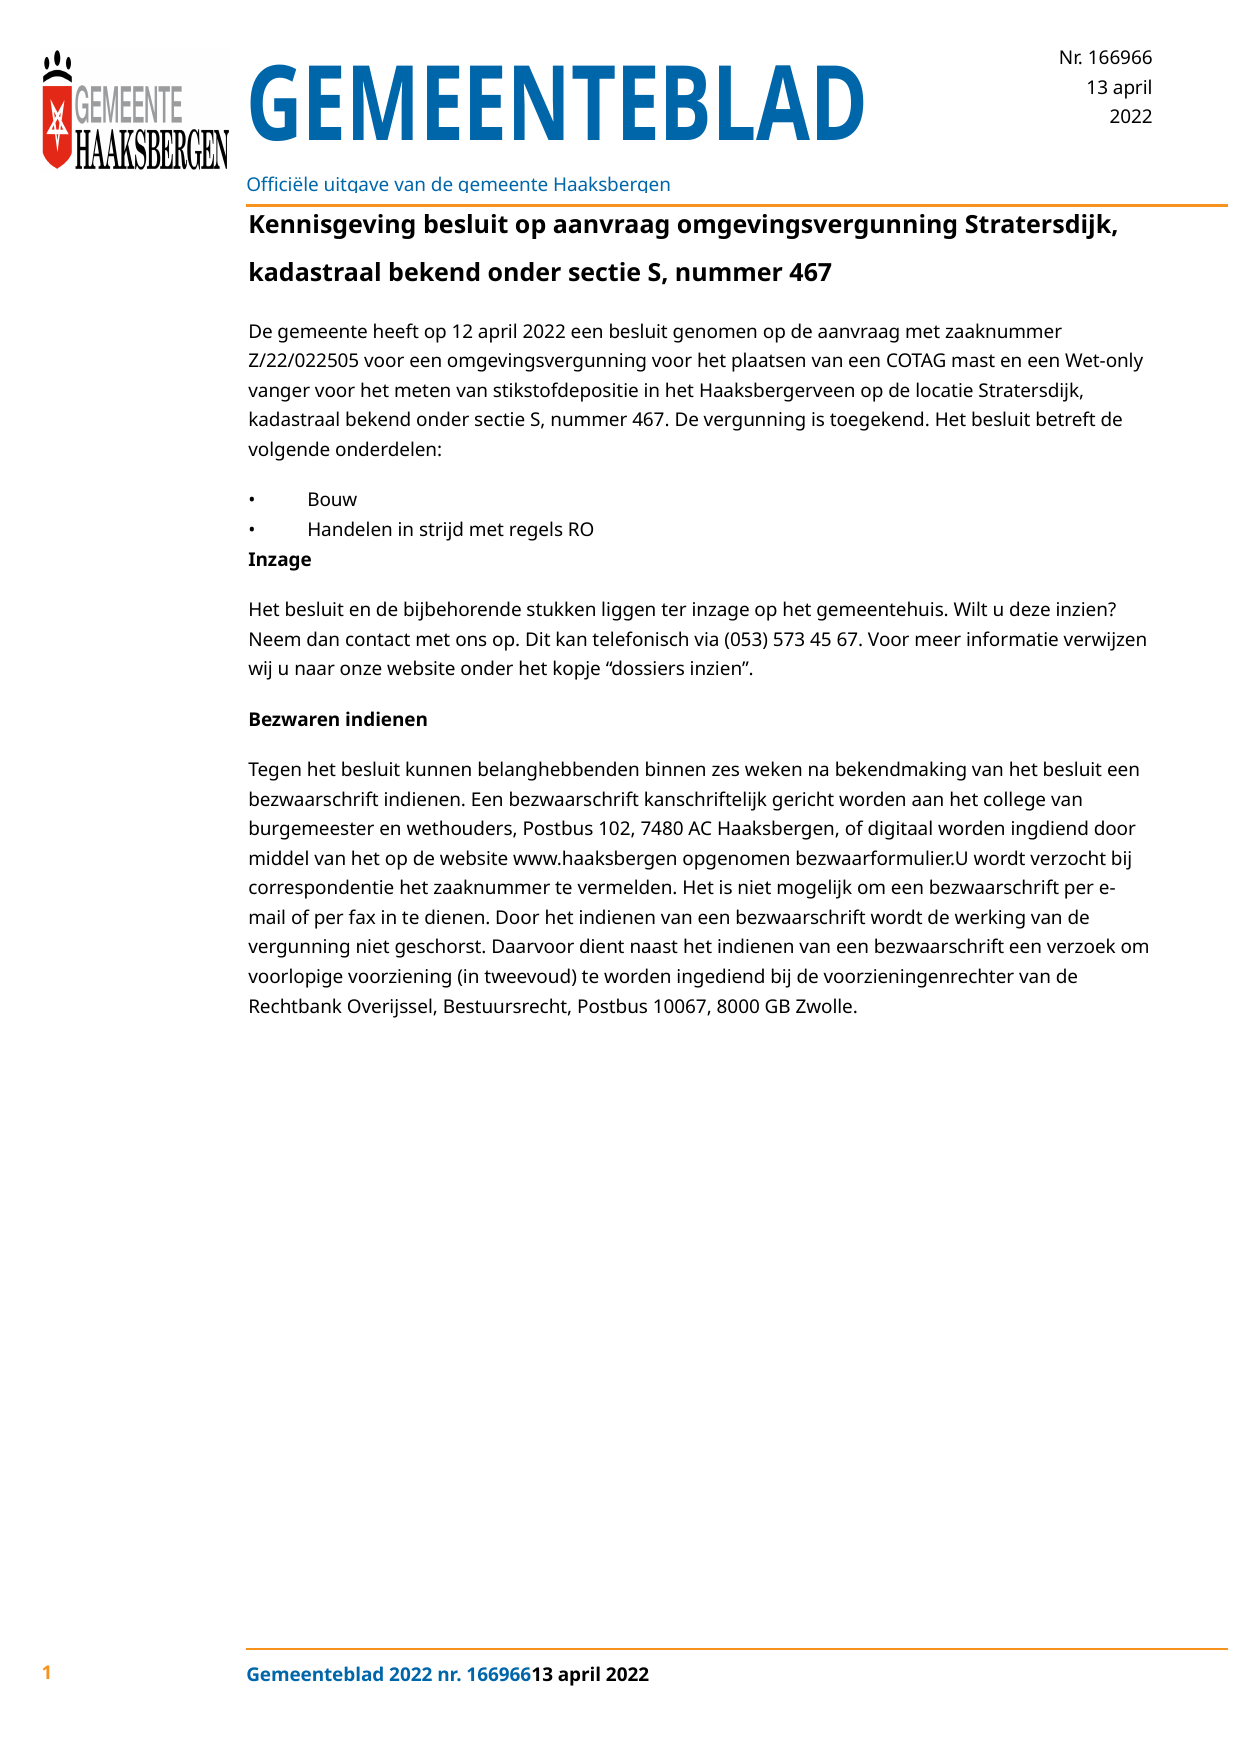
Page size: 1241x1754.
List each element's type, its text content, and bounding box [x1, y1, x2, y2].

text Tegen het besluit kunnen belanghebbenden binnen zes weken na bekendmaking van het besluit een bezwaarschrift indienen. Een bezwaarschrift kanschriftelijk gericht worden aan het college van burgemeester en wethouders, Postbus 102, 7480 AC Haaksbergen, of digitaal worden ingdiend door middel van het op de website www.haaksbergen opgenomen bezwaarformulier.U wordt verzocht bij correspondentie het zaaknummer te vermelden. Het is niet mogelijk om een bezwaarschrift per e-mail of per fax in te dienen. Door het indienen van een bezwaarschrift wordt de werking van de vergunning niet geschorst. Daarvoor dient naast het indienen van een bezwaarschrift een verzoek om voorlopige voorziening (in tweevoud) te worden ingediend bij de voorzieningenrechter van de Rechtbank Overijssel, Bestuursrecht, Postbus 10067, 8000 GB Zwolle. [248, 756, 1152, 1019]
text Inzage [248, 546, 1152, 572]
text Bezwaren indienen [248, 706, 1152, 732]
list Bouw [248, 487, 1152, 512]
text De gemeente heeft op 12 april 2022 een besluit genomen op de aanvraag met zaaknummer Z/22/022505 voor een omgevingsvergunning voor het plaatsen van een COTAG mast en een Wet-only vanger voor het meten van stikstofdepositie in het Haaksbergerveen op de locatie Stratersdijk, kadastraal bekend onder sectie S, nummer 467. De vergunning is toegekend. Het besluit betreft de volgende onderdelen: [248, 318, 1152, 462]
text Kennisgeving besluit op aanvraag omgevingsvergunning Stratersdijk, kadastraal bekend onder sectie S, nummer 467 [248, 207, 1152, 288]
picture [41, 47, 231, 172]
list Handelen in strijd met regels RO [248, 516, 1152, 542]
text Het besluit en de bijbehorende stukken liggen ter inzage op het gemeentehuis. Wilt u deze inzien? Neem dan contact met ons op. Dit kan telefonisch via (053) 573 45 67. Voor meer informatie verwijzen wij u naar onze website onder het kopje “dossiers inzien”. [248, 596, 1152, 681]
